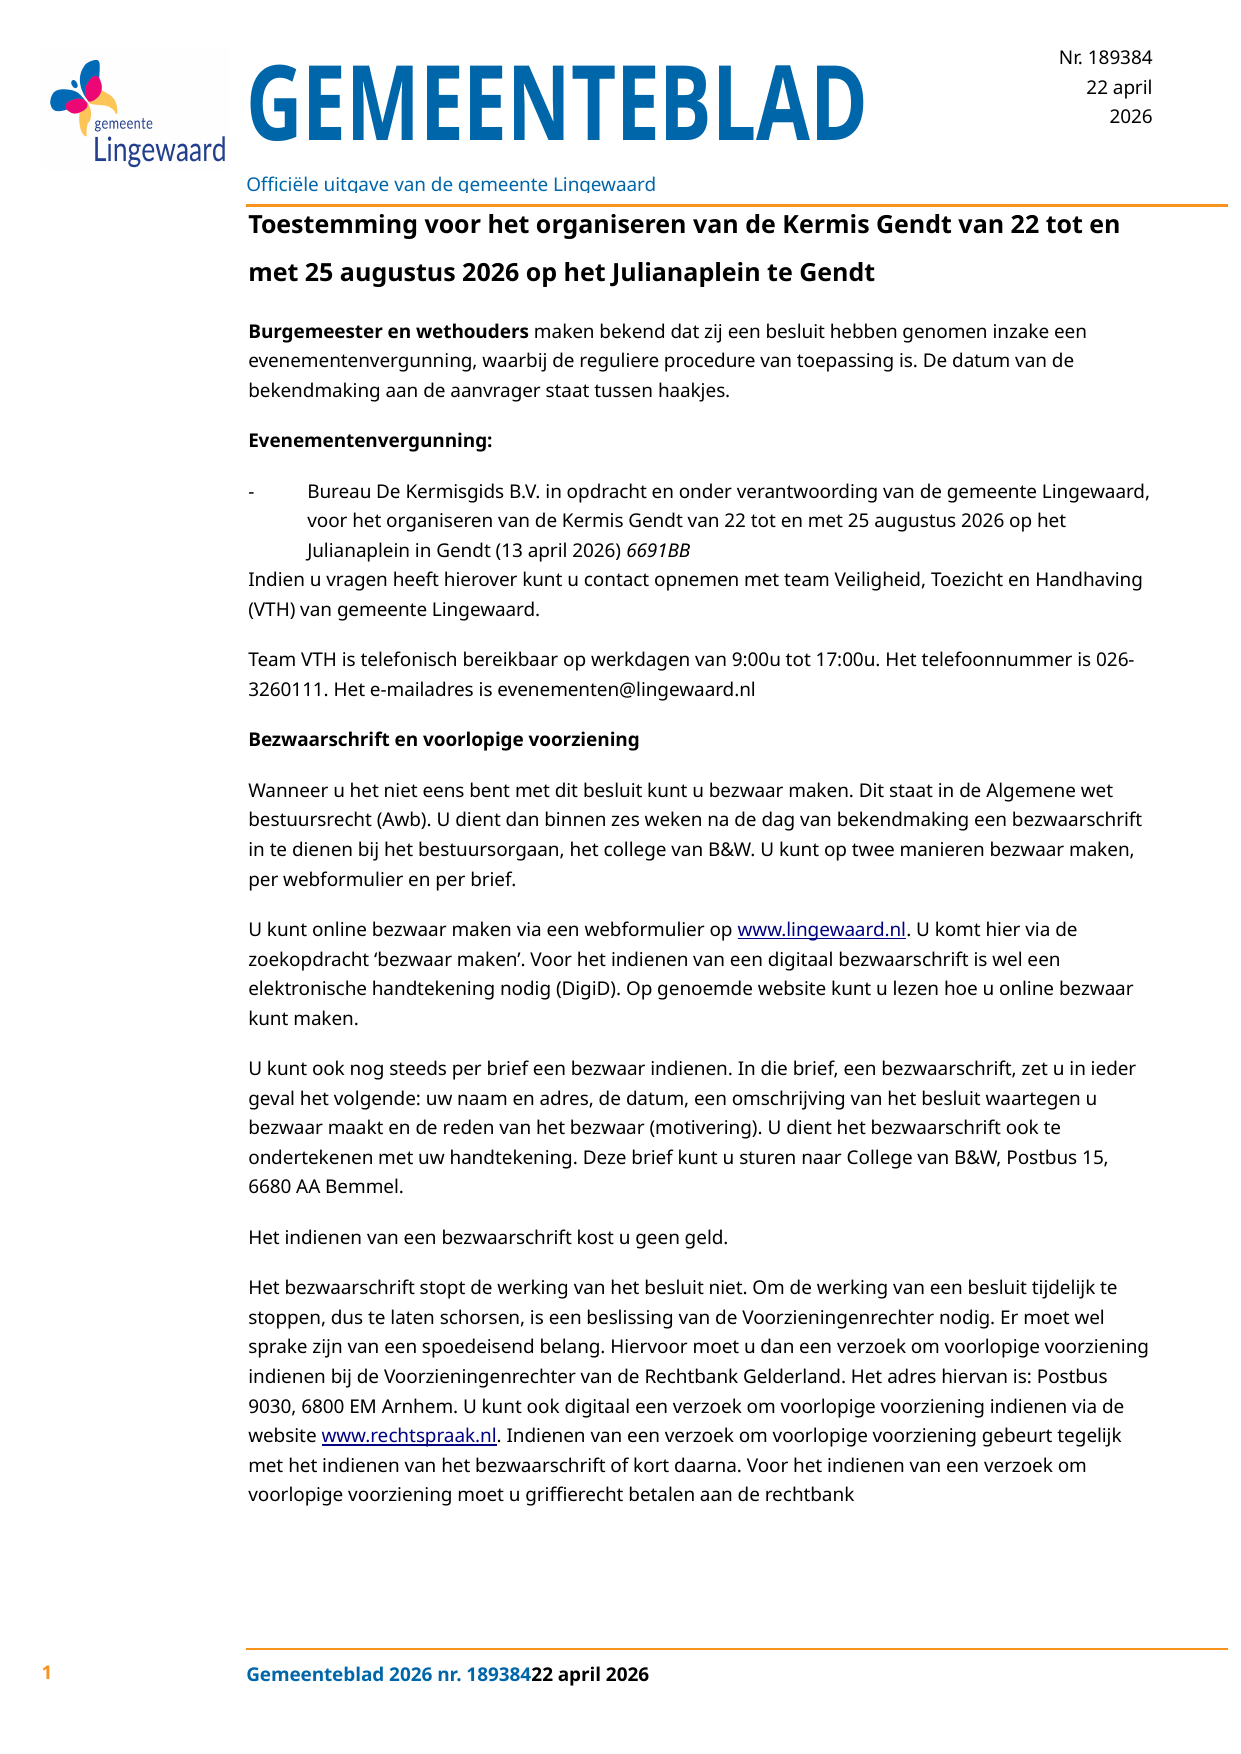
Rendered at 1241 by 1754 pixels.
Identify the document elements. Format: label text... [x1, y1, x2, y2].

text Indien u vragen heeft hierover kunt u contact opnemen met team Veiligheid, Toezicht en Handhaving (VTH) van gemeente Lingewaard. [248, 567, 1152, 622]
picture [41, 47, 231, 172]
list Bureau De Kermisgids B.V. in opdracht en onder verantwoording van de gemeente Lingewaard, voor het organiseren van de Kermis Gendt van 22 tot en met 25 augustus 2026 op het Julianaplein in Gendt (13 april 2026) 6691BB [248, 478, 1152, 563]
text U kunt ook nog steeds per brief een bezwaar indienen. In die brief, een bezwaarschrift, zet u in ieder geval het volgende: uw naam en adres, de datum, een omschrijving van het besluit waartegen u bezwaar maakt en de reden van het bezwaar (motivering). U dient het bezwaarschrift ook te ondertekenen met uw handtekening. Deze brief kunt u sturen naar College van B&W, Postbus 15, 6680 AA Bemmel. [248, 1055, 1152, 1199]
text U kunt online bezwaar maken via een webformulier op www.lingewaard.nl. U komt hier via de zoekopdracht ‘bezwaar maken’. Voor het indienen van een digitaal bezwaarschrift is wel een elektronische handtekening nodig (DigiD). Op genoemde website kunt u lezen hoe u online bezwaar kunt maken. [248, 916, 1152, 1031]
text Evenementenvergunning: [248, 427, 1152, 453]
text Wanneer u het niet eens bent met dit besluit kunt u bezwaar maken. Dit staat in de Algemene wet bestuursrecht (Awb). U dient dan binnen zes weken na de dag van bekendmaking een bezwaarschrift in te dienen bij het bestuursorgaan, het college van B&W. U kunt op twee manieren bezwaar maken, per webformulier en per brief. [248, 777, 1152, 892]
text Het indienen van een bezwaarschrift kost u geen geld. [248, 1224, 1152, 1250]
text Team VTH is telefonisch bereikbaar op werkdagen van 9:00u tot 17:00u. Het telefoonnummer is 026-3260111. Het e-mailadres is evenementen@lingewaard.nl [248, 647, 1152, 702]
text Het bezwaarschrift stopt de werking van het besluit niet. Om de werking van een besluit tijdelijk te stoppen, dus te laten schorsen, is een beslissing van de Voorzieningenrechter nodig. Er moet wel sprake zijn van een spoedeisend belang. Hiervoor moet u dan een verzoek om voorlopige voorziening indienen bij de Voorzieningenrechter van de Rechtbank Gelderland. Het adres hiervan is: Postbus 9030, 6800 EM Arnhem. U kunt ook digitaal een verzoek om voorlopige voorziening indienen via de website www.rechtspraak.nl. Indienen van een verzoek om voorlopige voorziening gebeurt tegelijk met het indienen van het bezwaarschrift of kort daarna. Voor het indienen van een verzoek om voorlopige voorziening moet u griffierecht betalen aan de rechtbank [248, 1274, 1152, 1507]
text Burgemeester en wethouders maken bekend dat zij een besluit hebben genomen inzake een evenementenvergunning, waarbij de reguliere procedure van toepassing is. De datum van de bekendmaking aan de aanvrager staat tussen haakjes. [248, 318, 1152, 403]
text Bezwaarschrift en voorlopige voorziening [248, 727, 1152, 752]
text Toestemming voor het organiseren van de Kermis Gendt van 22 tot en met 25 augustus 2026 op het Julianaplein te Gendt [248, 207, 1152, 288]
